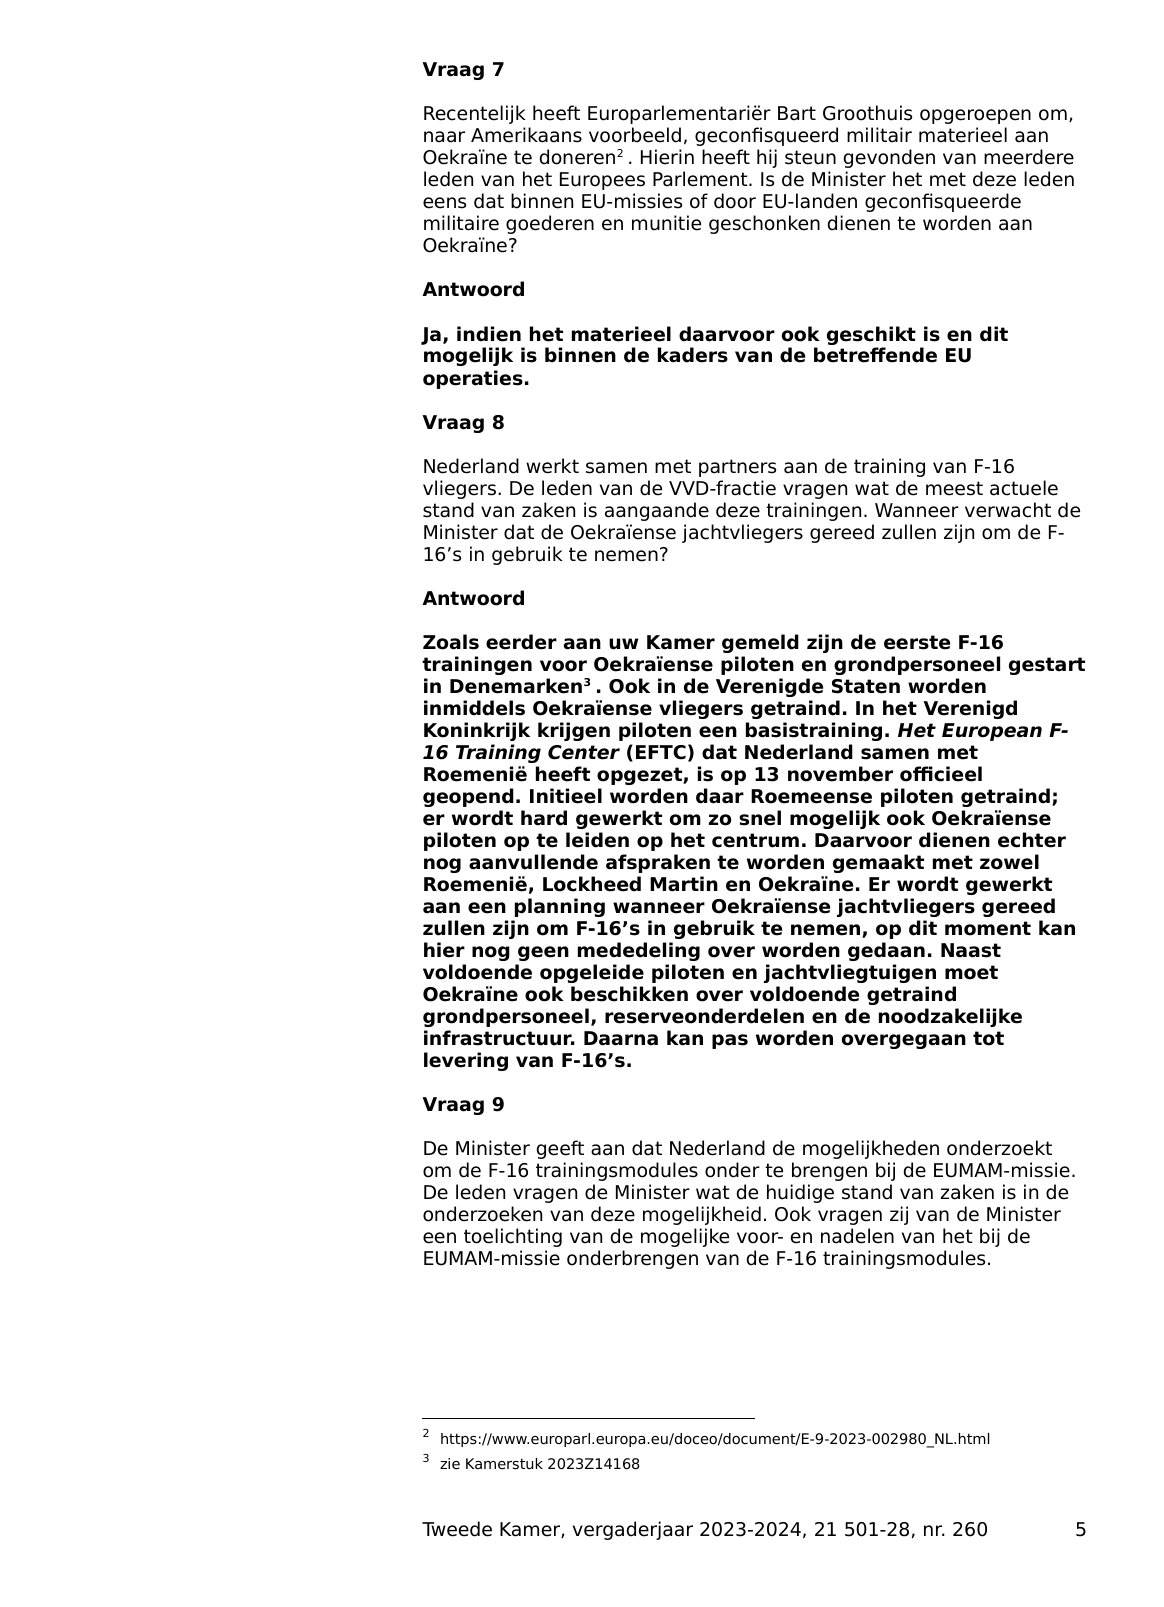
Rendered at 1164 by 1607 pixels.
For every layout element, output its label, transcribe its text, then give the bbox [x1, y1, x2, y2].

text Recentelijk heeft Europarlementariër Bart Groothuis opgeroepen om, naar Amerikaans voorbeeld, geconfisqueerd militair materieel aan Oekraïne te doneren. Hierin heeft hij steun gevonden van meerdere leden van het Europees Parlement. Is de Minister het met deze leden eens dat binnen EU-missies of door EU-landen geconfisqueerde militaire goederen en munitie geschonken dienen te worden aan Oekraïne? [422, 103, 1087, 257]
text Ja, indien het materieel daarvoor ook geschikt is en dit mogelijk is binnen de kaders van de betreffende EU operaties. [422, 323, 1087, 389]
text De Minister geeft aan dat Nederland de mogelijkheden onderzoekt om de F-16 trainingsmodules onder te brengen bij de EUMAM-missie. De leden vragen de Minister wat de huidige stand van zaken is in de onderzoeken van deze mogelijkheid. Ook vragen zij van de Minister een toelichting van de mogelijke voor- en nadelen van het bij de EUMAM-missie onderbrengen van de F-16 trainingsmodules. [422, 1138, 1087, 1270]
text https://www.europarl.europa.eu/doceo/document/E-9-2023-002980_NL.html [422, 1427, 1087, 1449]
subtitle Vraag 7 [422, 59, 1087, 81]
subtitle Antwoord [422, 588, 1087, 610]
subtitle Antwoord [422, 279, 1087, 301]
subtitle Vraag 9 [422, 1094, 1087, 1116]
text Nederland werkt samen met partners aan de training van F-16 vliegers. De leden van de VVD-fractie vragen wat de meest actuele stand van zaken is aangaande deze trainingen. Wanneer verwacht de Minister dat de Oekraïense jachtvliegers gereed zullen zijn om de F-16’s in gebruik te nemen? [422, 456, 1087, 566]
text zie Kamerstuk 2023Z14168 [422, 1452, 1087, 1474]
text Zoals eerder aan uw Kamer gemeld zijn de eerste F-16 trainingen voor Oekraïense piloten en grondpersoneel gestart in Denemarken. Ook in de Verenigde Staten worden inmiddels Oekraïense vliegers getraind. In het Verenigd Koninkrijk krijgen piloten een basistraining. Het European F-16 Training Center (EFTC) dat Nederland samen met Roemenië heeft opgezet, is op 13 november officieel geopend. Initieel worden daar Roemeense piloten getraind; er wordt hard gewerkt om zo snel mogelijk ook Oekraïense piloten op te leiden op het centrum. Daarvoor dienen echter nog aanvullende afspraken te worden gemaakt met zowel Roemenië, Lockheed Martin en Oekraïne. Er wordt gewerkt aan een planning wanneer Oekraïense jachtvliegers gereed zullen zijn om F-16’s in gebruik te nemen, op dit moment kan hier nog geen mededeling over worden gedaan. Naast voldoende opgeleide piloten en jachtvliegtuigen moet Oekraïne ook beschikken over voldoende getraind grondpersoneel, reserveonderdelen en de noodzakelijke infrastructuur. Daarna kan pas worden overgegaan tot levering van F-16’s. [422, 632, 1087, 1072]
subtitle Vraag 8 [422, 412, 1087, 433]
